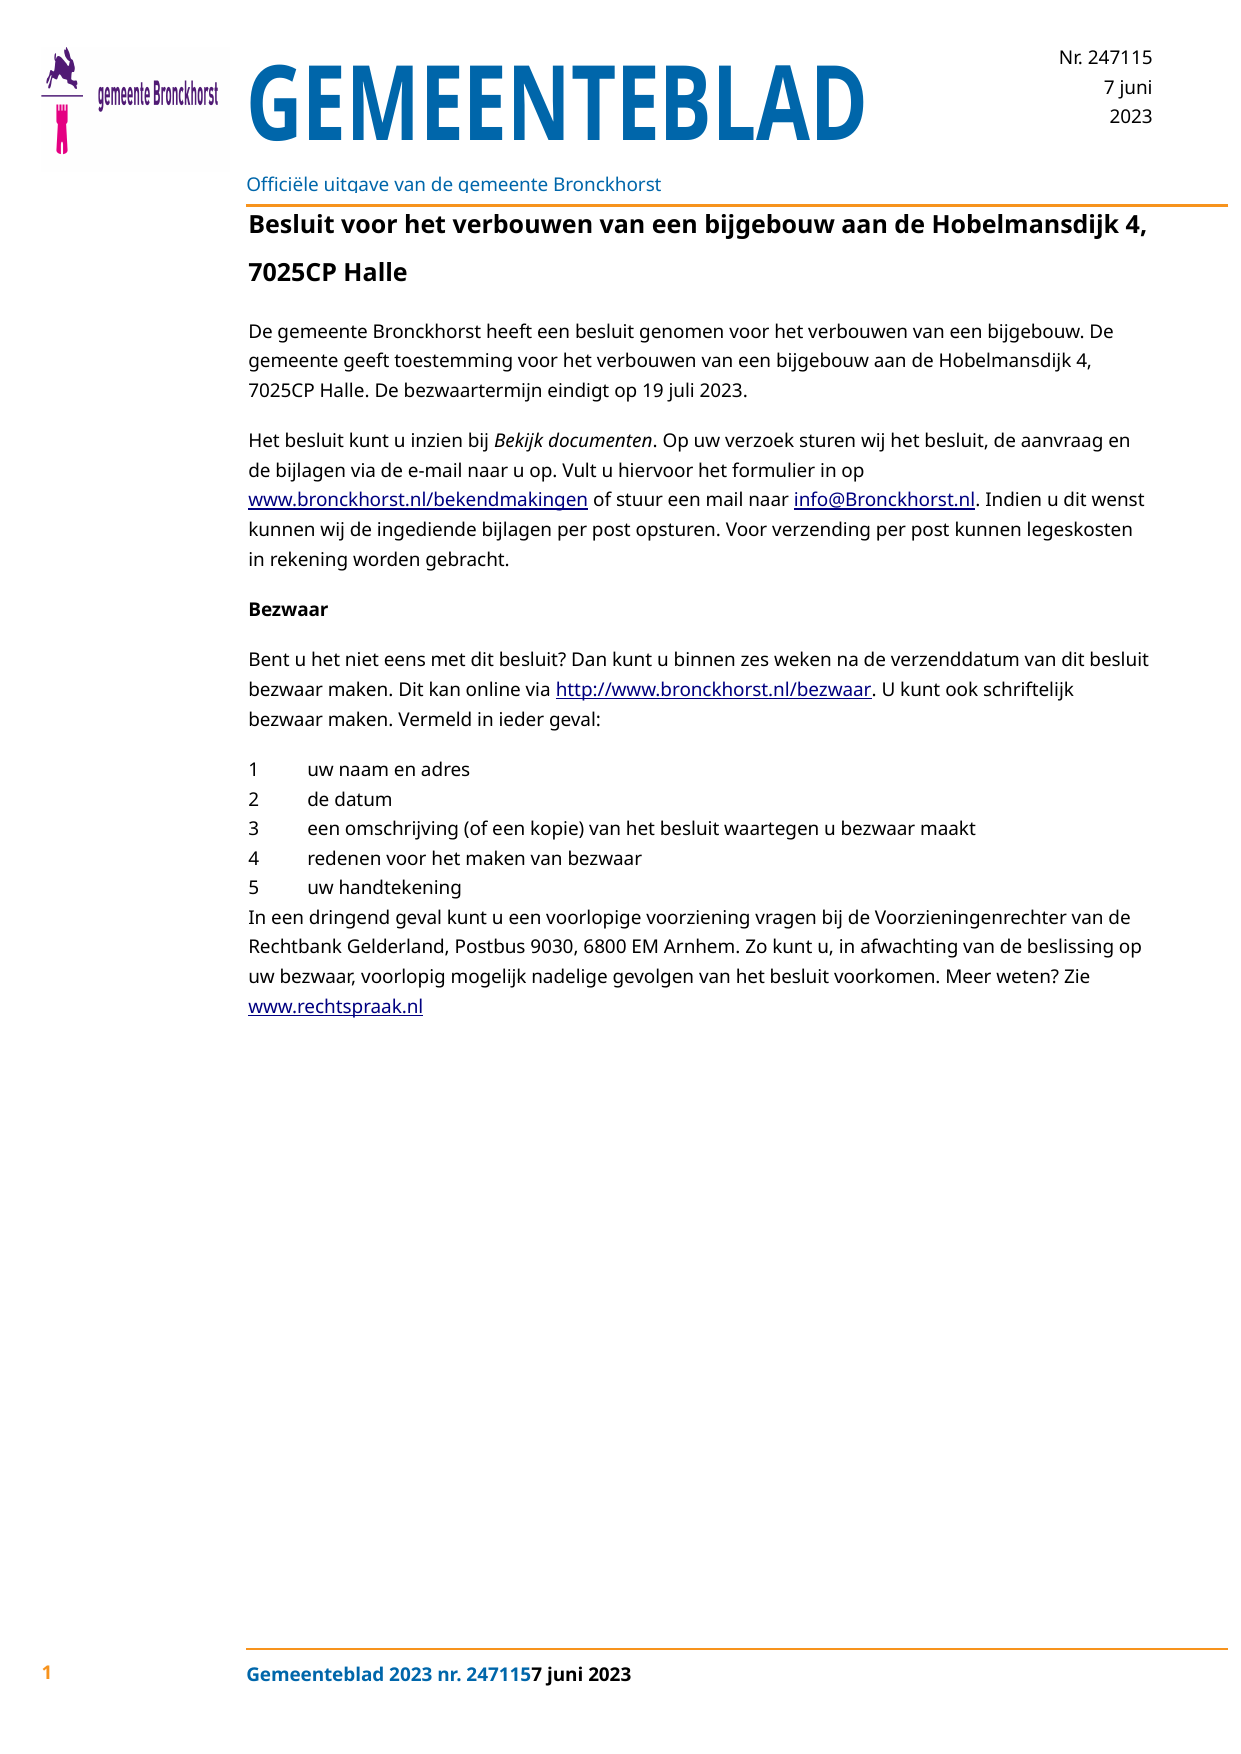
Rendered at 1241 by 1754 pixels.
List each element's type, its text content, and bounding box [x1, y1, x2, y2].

list uw handtekening [248, 874, 1152, 900]
list redenen voor het maken van bezwaar [248, 845, 1152, 871]
text Besluit voor het verbouwen van een bijgebouw aan de Hobelmansdijk 4, 7025CP Halle [248, 207, 1152, 288]
list uw naam en adres [248, 756, 1152, 782]
text Bent u het niet eens met dit besluit? Dan kunt u binnen zes weken na de verzenddatum van dit besluit bezwaar maken. Dit kan online via http://www.bronckhorst.nl/bezwaar. U kunt ook schriftelijk bezwaar maken. Vermeld in ieder geval: [248, 647, 1152, 732]
picture [41, 47, 231, 172]
list de datum [248, 786, 1152, 812]
text De gemeente Bronckhorst heeft een besluit genomen voor het verbouwen van een bijgebouw. De gemeente geeft toestemming voor het verbouwen van een bijgebouw aan de Hobelmansdijk 4, 7025CP Halle. De bezwaartermijn eindigt op 19 juli 2023. [248, 318, 1152, 403]
text Bezwaar [248, 596, 1152, 622]
text Het besluit kunt u inzien bij Bekijk documenten. Op uw verzoek sturen wij het besluit, de aanvraag en de bijlagen via de e-mail naar u op. Vult u hiervoor het formulier in op www.bronckhorst.nl/bekendmakingen of stuur een mail naar info@Bronckhorst.nl. Indien u dit wenst kunnen wij de ingediende bijlagen per post opsturen. Voor verzending per post kunnen legeskosten in rekening worden gebracht. [248, 427, 1152, 572]
text In een dringend geval kunt u een voorlopige voorziening vragen bij de Voorzieningenrechter van de Rechtbank Gelderland, Postbus 9030, 6800 EM Arnhem. Zo kunt u, in afwachting van de beslissing op uw bezwaar, voorlopig mogelijk nadelige gevolgen van het besluit voorkomen. Meer weten? Zie www.rechtspraak.nl [248, 904, 1152, 1019]
list een omschrijving (of een kopie) van het besluit waartegen u bezwaar maakt [248, 815, 1152, 841]
